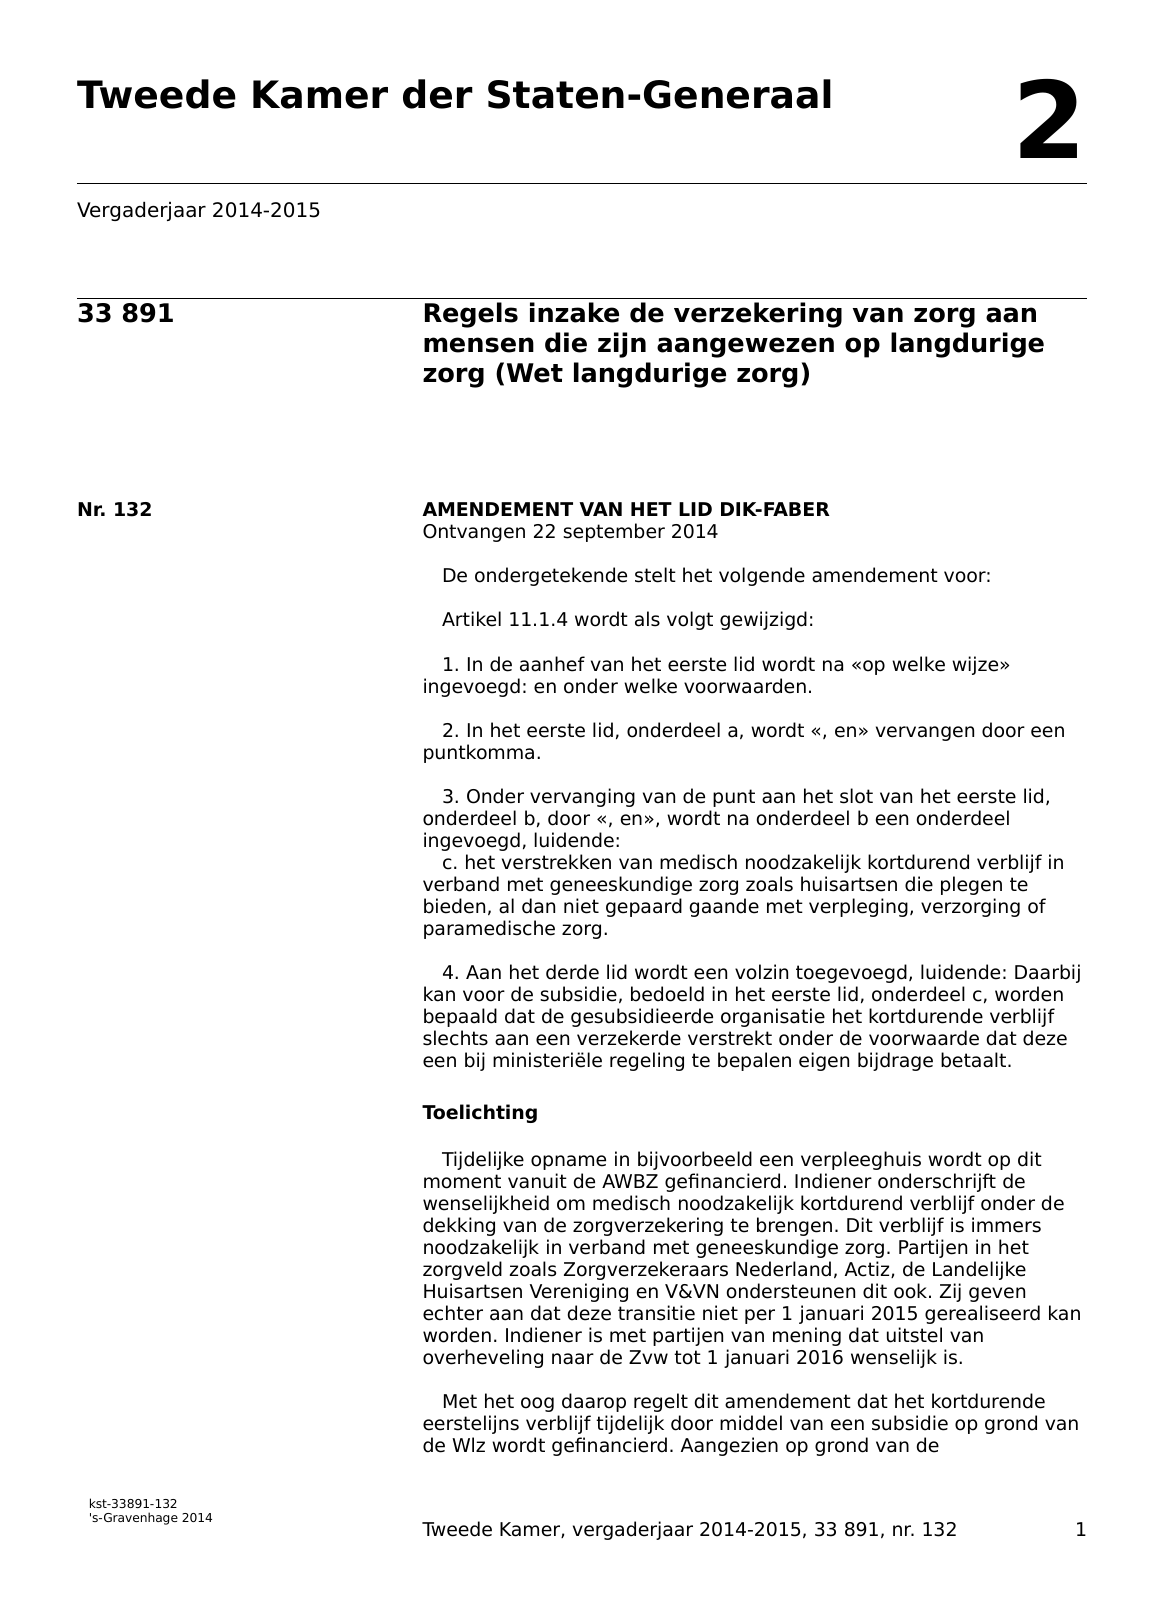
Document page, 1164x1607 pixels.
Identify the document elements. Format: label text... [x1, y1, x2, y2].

subtitle Nr. 132 AMENDEMENT VAN HET LID DIK-FABER [77, 499, 1087, 521]
text 's-Gravenhage 2014 [88, 1511, 323, 1525]
text De ondergetekende stelt het volgende amendement voor: [422, 565, 1087, 587]
text Tijdelijke opname in bijvoorbeeld een verpleeghuis wordt op dit moment vanuit de AWBZ gefinancierd. Indiener onderschrijft de wenselijkheid om medisch noodzakelijk kortdurend verblijf onder de dekking van de zorgverzekering te brengen. Dit verblijf is immers noodzakelijk in verband met geneeskundige zorg. Partijen in het zorgveld zoals Zorgverzekeraars Nederland, Actiz, de Landelijke Huisartsen Vereniging en V&VN ondersteunen dit ook. Zij geven echter aan dat deze transitie niet per 1 januari 2015 gerealiseerd kan worden. Indiener is met partijen van mening dat uitstel van overheveling naar de Zvw tot 1 januari 2016 wenselijk is. [422, 1149, 1087, 1368]
table_cell Vergaderjaar 2014-2015 [77, 184, 1087, 298]
table_header Tweede Kamer der Staten-Generaal [77, 59, 886, 183]
text 1. In de aanhef van het eerste lid wordt na «op welke wijze» ingevoegd: en onder welke voorwaarden. [422, 653, 1087, 697]
table_header 2 [886, 59, 1087, 183]
subtitle 33 891 Regels inzake de verzekering van zorg aan mensen die zijn aangewezen op langdurige zorg (Wet langdurige zorg) [77, 299, 1087, 388]
text 3. Onder vervanging van de punt aan het slot van het eerste lid, onderdeel b, door «, en», wordt na onderdeel b een onderdeel ingevoegd, luidende: [422, 786, 1087, 852]
text kst-33891-132 [88, 1497, 323, 1511]
subtitle Toelichting [422, 1102, 1087, 1124]
text Artikel 11.1.4 wordt als volgt gewijzigd: [422, 609, 1087, 631]
text Met het oog daarop regelt dit amendement dat het kortdurende eerstelijns verblijf tijdelijk door middel van een subsidie op grond van de Wlz wordt gefinancierd. Aangezien op grond van de [422, 1391, 1087, 1457]
text c. het verstrekken van medisch noodzakelijk kortdurend verblijf in verband met geneeskundige zorg zoals huisartsen die plegen te bieden, al dan niet gepaard gaande met verpleging, verzorging of paramedische zorg. [422, 852, 1087, 940]
text Ontvangen 22 september 2014 [422, 521, 1087, 543]
text 2. In het eerste lid, onderdeel a, wordt «, en» vervangen door een puntkomma. [422, 720, 1087, 764]
text 4. Aan het derde lid wordt een volzin toegevoegd, luidende: Daarbij kan voor de subsidie, bedoeld in het eerste lid, onderdeel c, worden bepaald dat de gesubsidieerde organisatie het kortdurende verblijf slechts aan een verzekerde verstrekt onder de voorwaarde dat deze een bij ministeriële regeling te bepalen eigen bijdrage betaalt. [422, 962, 1087, 1072]
